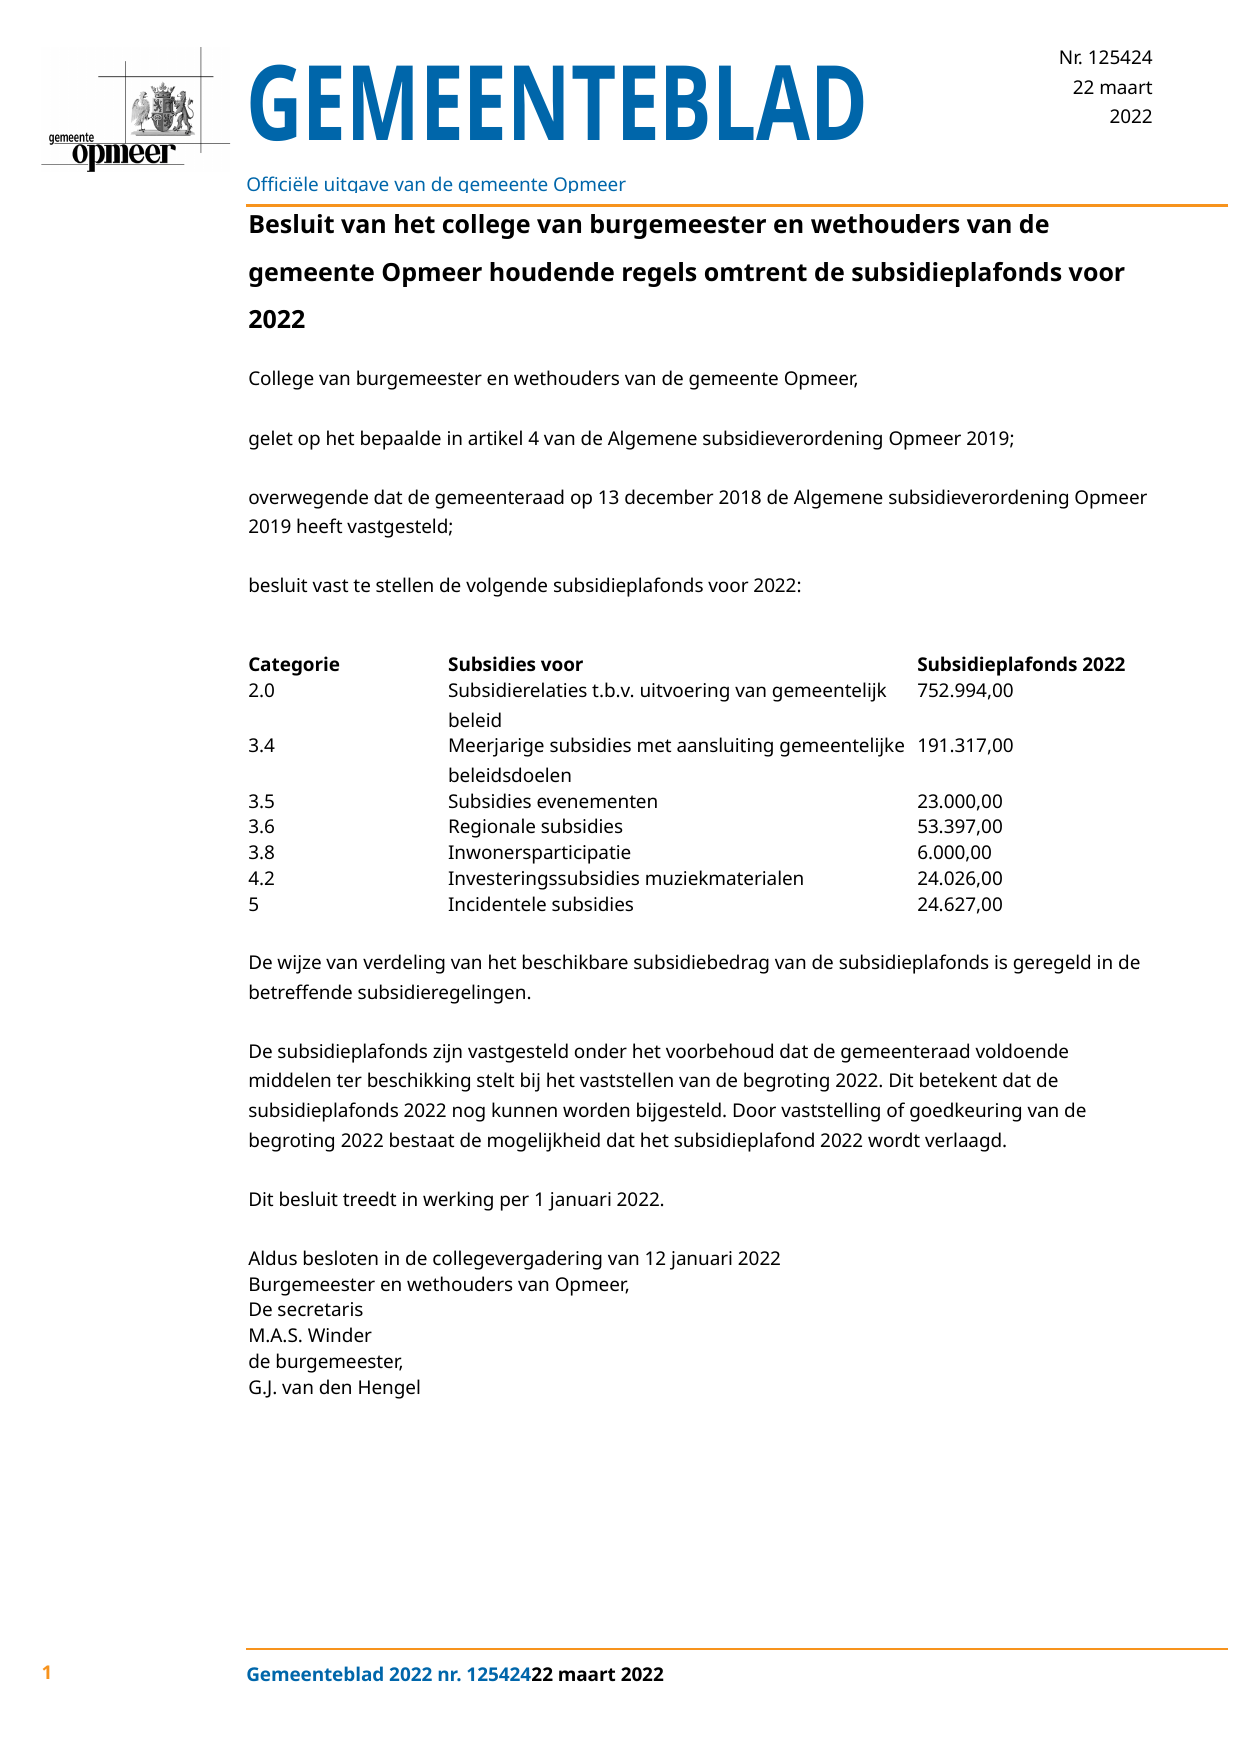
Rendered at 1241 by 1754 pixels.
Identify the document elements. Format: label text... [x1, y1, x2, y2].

table_cell 53.397,00 [917, 814, 1152, 839]
picture [41, 47, 231, 172]
table_cell 191.317,00 [917, 733, 1152, 788]
table_header Subsidieplafonds 2022 [917, 652, 1152, 677]
table_cell Meerjarige subsidies met aansluiting gemeentelijke beleidsdoelen [448, 733, 917, 788]
text De wijze van verdeling van het beschikbare subsidiebedrag van de subsidieplafonds is geregeld in de betreffende subsidieregelingen. [248, 949, 1152, 1005]
table_cell Subsidierelaties t.b.v. uitvoering van gemeentelijk beleid [448, 677, 917, 733]
table_cell Regionale subsidies [448, 814, 917, 839]
text Dit besluit treedt in werking per 1 januari 2022. [248, 1186, 1152, 1212]
table_cell 24.026,00 [917, 865, 1152, 891]
table_cell 23.000,00 [917, 788, 1152, 814]
table_cell 4.2 [248, 865, 448, 891]
table_header Subsidies voor [448, 652, 917, 677]
text overwegende dat de gemeenteraad op 13 december 2018 de Algemene subsidieverordening Opmeer 2019 heeft vastgesteld; [248, 484, 1152, 539]
table_cell 752.994,00 [917, 677, 1152, 733]
table_cell Subsidies evenementen [448, 788, 917, 814]
table_cell Incidentele subsidies [448, 891, 917, 917]
text College van burgemeester en wethouders van de gemeente Opmeer, [248, 366, 1152, 391]
table_header Categorie [248, 652, 448, 677]
text gelet op het bepaalde in artikel 4 van de Algemene subsidieverordening Opmeer 2019; [248, 425, 1152, 450]
text de burgemeester, [248, 1348, 1152, 1374]
text Aldus besloten in de collegevergadering van 12 januari 2022 [248, 1245, 1152, 1271]
table_cell Investeringssubsidies muziekmaterialen [448, 865, 917, 891]
text G.J. van den Hengel [248, 1374, 1152, 1399]
text De subsidieplafonds zijn vastgesteld onder het voorbehoud dat de gemeenteraad voldoende middelen ter beschikking stelt bij het vaststellen van de begroting 2022. Dit betekent dat de subsidieplafonds 2022 nog kunnen worden bijgesteld. Door vaststelling of goedkeuring van de begroting 2022 bestaat de mogelijkheid dat het subsidieplafond 2022 wordt verlaagd. [248, 1038, 1152, 1153]
table_cell 3.4 [248, 733, 448, 788]
table_cell 24.627,00 [917, 891, 1152, 917]
text Burgemeester en wethouders van Opmeer, [248, 1271, 1152, 1297]
table_cell 3.6 [248, 814, 448, 839]
table_cell 3.8 [248, 839, 448, 865]
text M.A.S. Winder [248, 1322, 1152, 1348]
text Besluit van het college van burgemeester en wethouders van de gemeente Opmeer houdende regels omtrent de subsidieplafonds voor 2022 [248, 207, 1152, 336]
table_cell Inwonersparticipatie [448, 839, 917, 865]
table_cell 3.5 [248, 788, 448, 814]
text De secretaris [248, 1297, 1152, 1322]
table_cell 6.000,00 [917, 839, 1152, 865]
table_cell 2.0 [248, 677, 448, 733]
text besluit vast te stellen de volgende subsidieplafonds voor 2022: [248, 573, 1152, 598]
table_cell 5 [248, 891, 448, 917]
